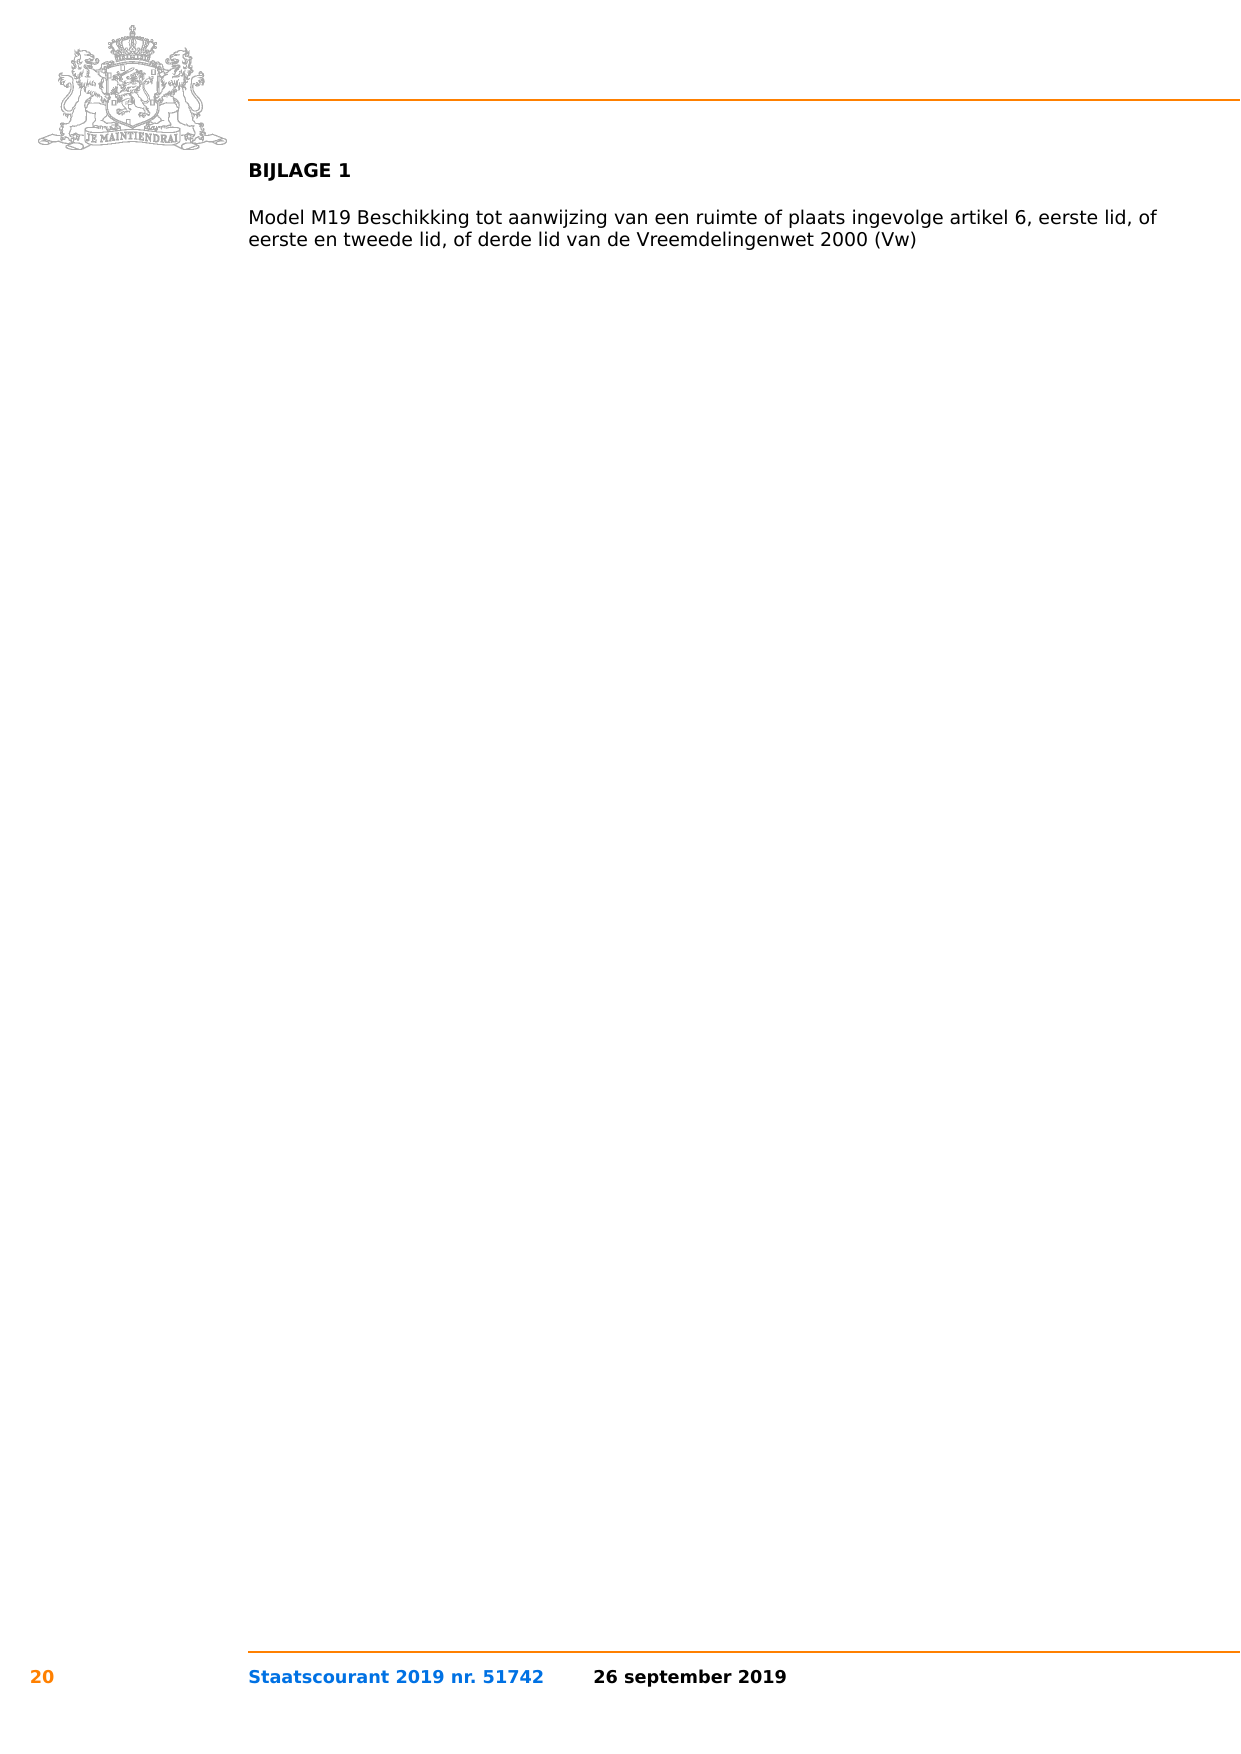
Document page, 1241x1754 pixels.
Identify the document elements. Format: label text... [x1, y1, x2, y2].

subtitle BIJLAGE 1 [248, 160, 1163, 182]
picture [38, 25, 227, 150]
text Model M19 Beschikking tot aanwijzing van een ruimte of plaats ingevolge artikel 6, eerste lid, of eerste en tweede lid, of derde lid van de Vreemdelingenwet 2000 (Vw) [248, 207, 1163, 251]
